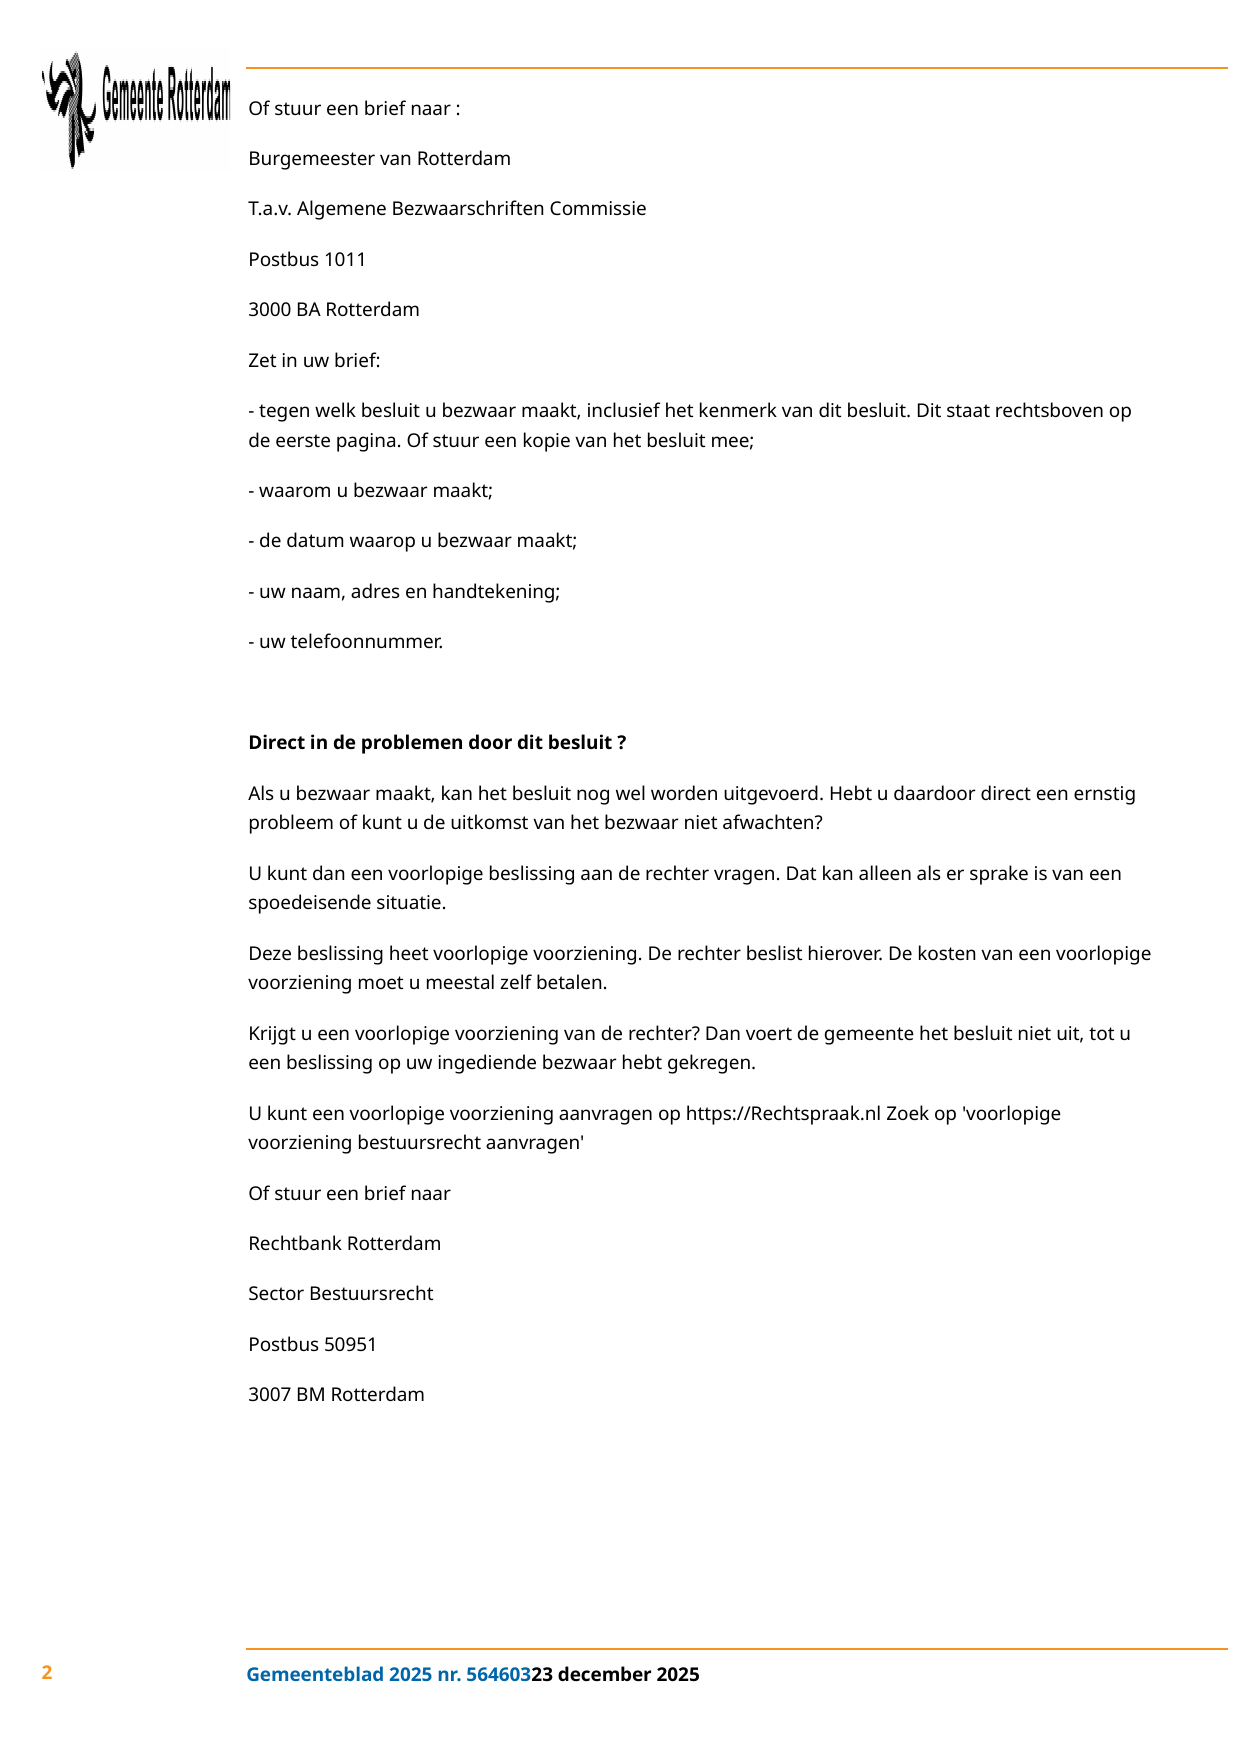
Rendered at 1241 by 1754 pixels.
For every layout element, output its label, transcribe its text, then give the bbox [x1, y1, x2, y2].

text - tegen welk besluit u bezwaar maakt, inclusief het kenmerk van dit besluit. Dit staat rechtsboven op de eerste pagina. Of stuur een kopie van het besluit mee; [248, 397, 1152, 453]
text - waarom u bezwaar maakt; [248, 477, 1152, 503]
text Deze beslissing heet voorlopige voorziening. De rechter beslist hierover. De kosten van een voorlopige voorziening moet u meestal zelf betalen. [248, 940, 1152, 995]
text Rechtbank Rotterdam [248, 1230, 1152, 1256]
text Zet in uw brief: [248, 347, 1152, 373]
text Postbus 1011 [248, 246, 1152, 272]
picture [41, 47, 231, 172]
text Of stuur een brief naar : [248, 95, 1152, 121]
text Of stuur een brief naar [248, 1180, 1152, 1206]
text Direct in de problemen door dit besluit ? [248, 729, 1152, 755]
text 3000 BA Rotterdam [248, 296, 1152, 322]
text Sector Bestuursrecht [248, 1281, 1152, 1306]
text T.a.v. Algemene Bezwaarschriften Commissie [248, 196, 1152, 221]
text 3007 BM Rotterdam [248, 1381, 1152, 1407]
text - de datum waarop u bezwaar maakt; [248, 528, 1152, 553]
text U kunt dan een voorlopige beslissing aan de rechter vragen. Dat kan alleen als er sprake is van een spoedeisende situatie. [248, 860, 1152, 915]
text Postbus 50951 [248, 1331, 1152, 1357]
text U kunt een voorlopige voorziening aanvragen op https://Rechtspraak.nl Zoek op 'voorlopige voorziening bestuursrecht aanvragen' [248, 1100, 1152, 1155]
text - uw naam, adres en handtekening; [248, 578, 1152, 604]
text - uw telefoonnummer. [248, 628, 1152, 654]
text Als u bezwaar maakt, kan het besluit nog wel worden uitgevoerd. Hebt u daardoor direct een ernstig probleem of kunt u de uitkomst van het bezwaar niet afwachten? [248, 780, 1152, 835]
text Krijgt u een voorlopige voorziening van de rechter? Dan voert de gemeente het besluit niet uit, tot u een beslissing op uw ingediende bezwaar hebt gekregen. [248, 1020, 1152, 1075]
text Burgemeester van Rotterdam [248, 145, 1152, 171]
